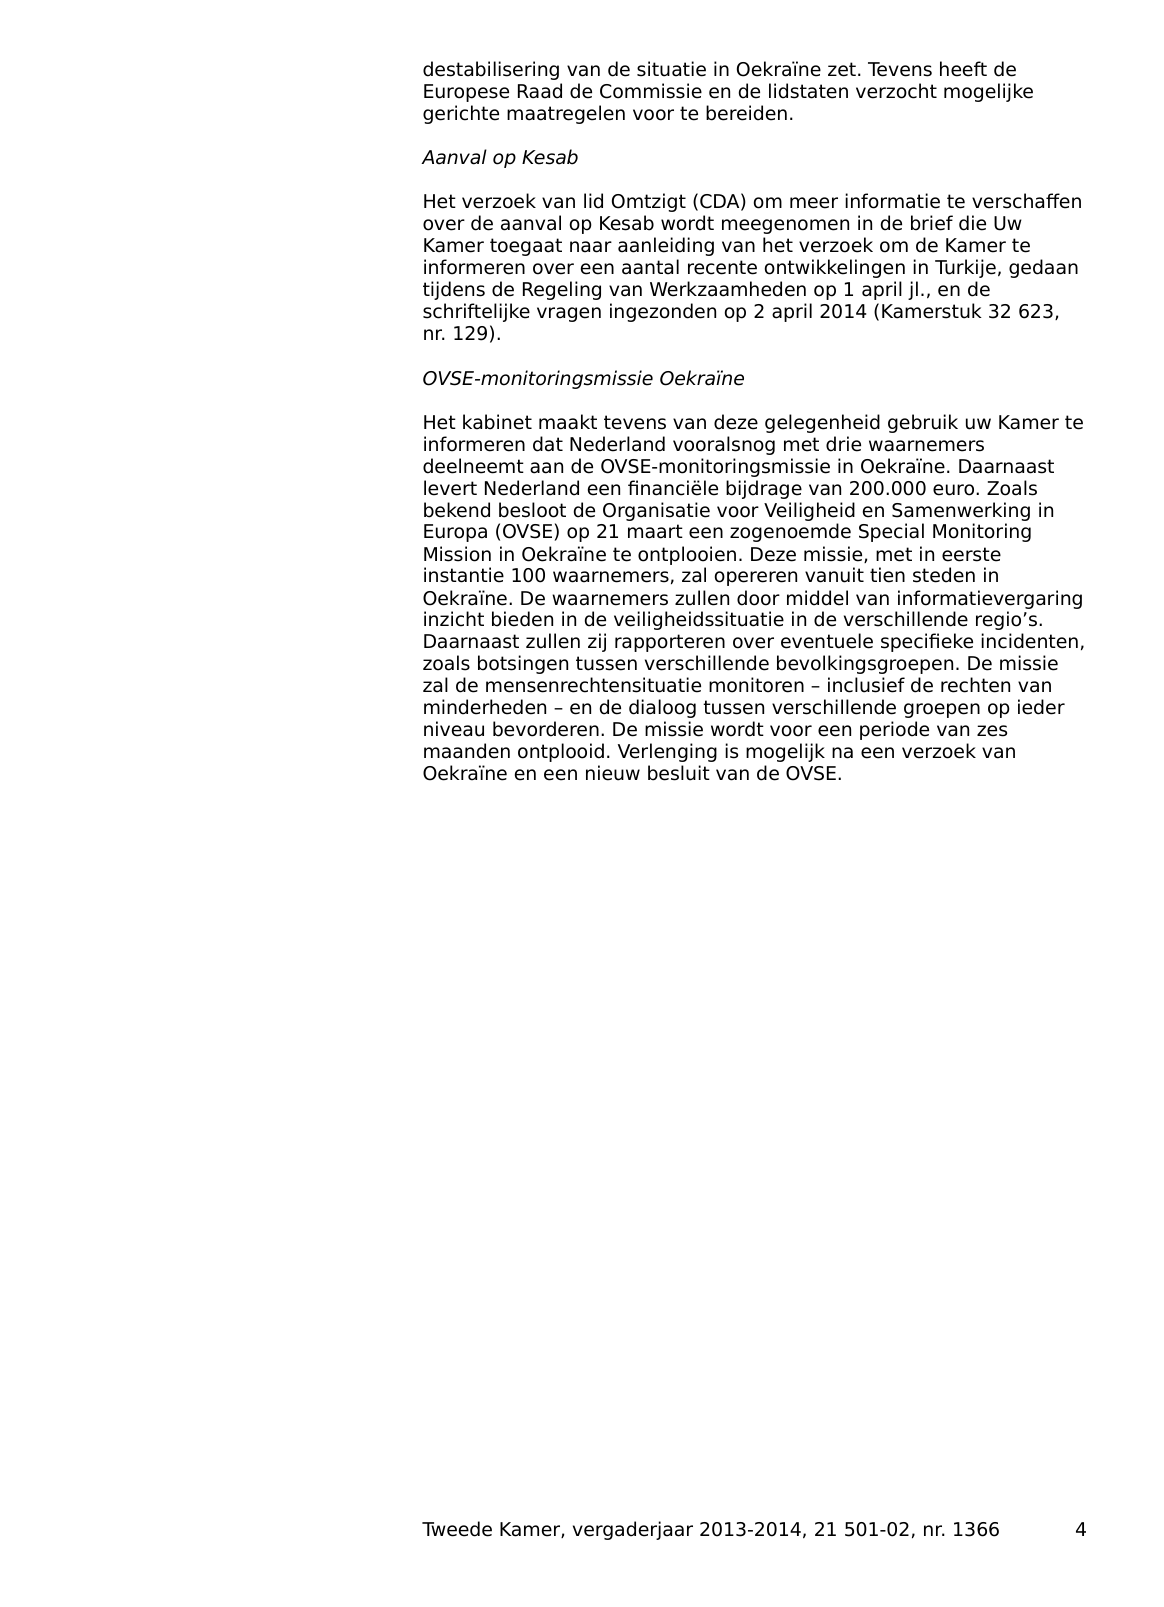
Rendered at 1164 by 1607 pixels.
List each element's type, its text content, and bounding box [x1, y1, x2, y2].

text Het kabinet maakt tevens van deze gelegenheid gebruik uw Kamer te informeren dat Nederland vooralsnog met drie waarnemers deelneemt aan de OVSE-monitoringsmissie in Oekraïne. Daarnaast levert Nederland een financiële bijdrage van 200.000 euro. Zoals bekend besloot de Organisatie voor Veiligheid en Samenwerking in Europa (OVSE) op 21 maart een zogenoemde Special Monitoring Mission in Oekraïne te ontplooien. Deze missie, met in eerste instantie 100 waarnemers, zal opereren vanuit tien steden in Oekraïne. De waarnemers zullen door middel van informatievergaring inzicht bieden in de veiligheidssituatie in de verschillende regio’s. Daarnaast zullen zij rapporteren over eventuele specifieke incidenten, zoals botsingen tussen verschillende bevolkingsgroepen. De missie zal de mensenrechtensituatie monitoren – inclusief de rechten van minderheden – en de dialoog tussen verschillende groepen op ieder niveau bevorderen. De missie wordt voor een periode van zes maanden ontplooid. Verlenging is mogelijk na een verzoek van Oekraïne en een nieuw besluit van de OVSE. [422, 412, 1087, 785]
text destabilisering van de situatie in Oekraïne zet. Tevens heeft de Europese Raad de Commissie en de lidstaten verzocht mogelijke gerichte maatregelen voor te bereiden. [422, 59, 1087, 125]
text Het verzoek van lid Omtzigt (CDA) om meer informatie te verschaffen over de aanval op Kesab wordt meegenomen in de brief die Uw Kamer toegaat naar aanleiding van het verzoek om de Kamer te informeren over een aantal recente ontwikkelingen in Turkije, gedaan tijdens de Regeling van Werkzaamheden op 1 april jl., en de schriftelijke vragen ingezonden op 2 april 2014 (Kamerstuk 32 623, nr. 129). [422, 191, 1087, 345]
subtitle OVSE-monitoringsmissie Oekraïne [422, 367, 1087, 389]
subtitle Aanval op Kesab [422, 147, 1087, 169]
